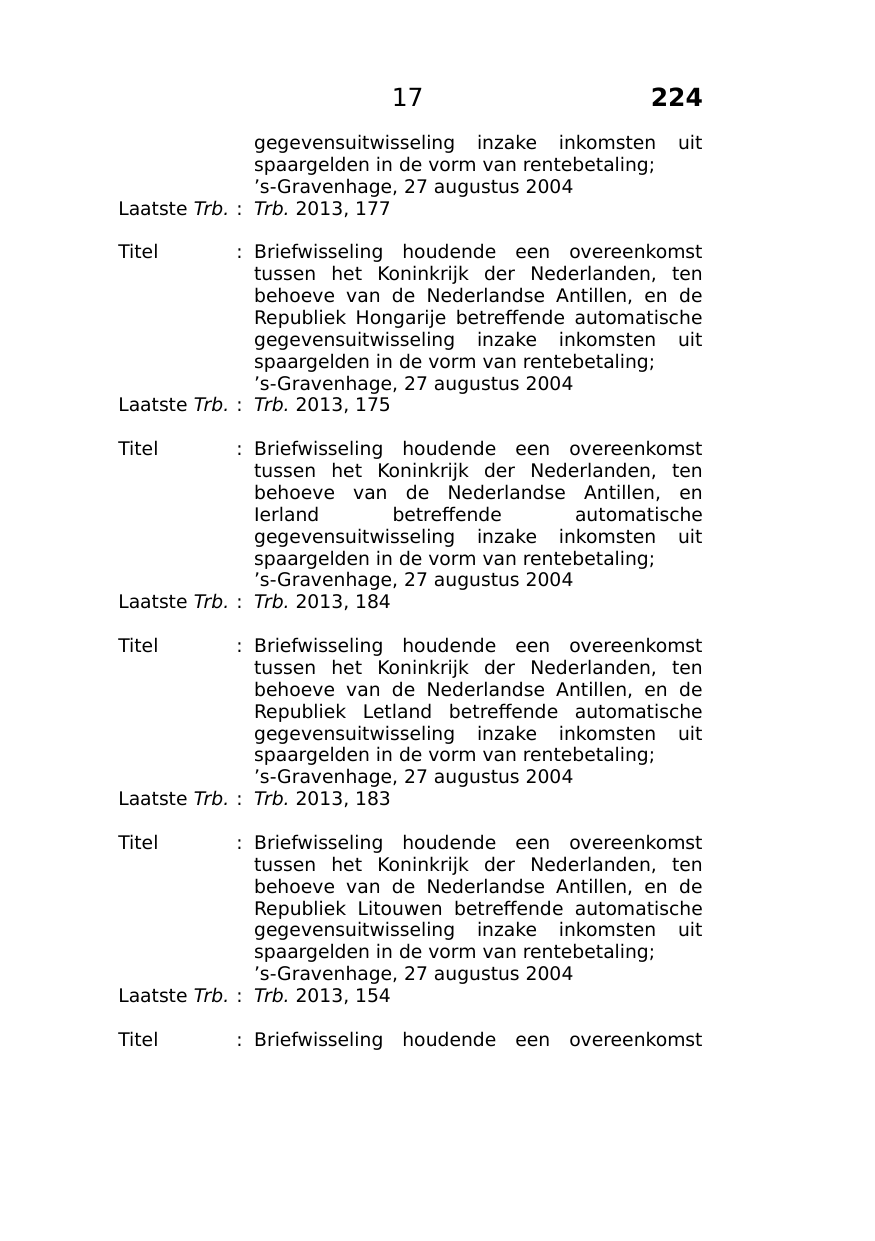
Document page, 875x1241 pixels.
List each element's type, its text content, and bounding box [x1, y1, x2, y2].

table_cell [254, 219, 703, 241]
table_cell Briefwisseling houdende een overeenkomst tussen het Koninkrijk der Nederlanden, ten behoeve van de Nederlandse Antillen, en de Republiek Litouwen betreffende automatische gegevensuitwisseling inzake inkomsten uit spaargelden in de vorm van rentebetaling; ’s-Gravenhage, 27 augustus 2004 [254, 832, 703, 985]
table_cell Titel [118, 832, 236, 985]
table_cell Titel [118, 1029, 236, 1051]
table_cell Briefwisseling houdende een overeenkomst tussen het Koninkrijk der Nederlanden, ten behoeve van de Nederlandse Antillen, en de Republiek Hongarije betreffende automatische gegevensuitwisseling inzake inkomsten uit spaargelden in de vorm van rentebetaling; ’s-Gravenhage, 27 augustus 2004 [254, 241, 703, 394]
table_cell : [236, 1029, 254, 1051]
table_cell [254, 416, 703, 438]
table_cell : [236, 832, 254, 985]
table_cell Briefwisseling houdende een overeenkomst tussen het Koninkrijk der Nederlanden, ten behoeve van de Nederlandse Antillen, en Ierland betreffende automatische gegevensuitwisseling inzake inkomsten uit spaargelden in de vorm van rentebetaling; ’s-Gravenhage, 27 augustus 2004 [254, 438, 703, 591]
table_cell gegevensuitwisseling inzake inkomsten uit spaargelden in de vorm van rentebetaling; ’s-Gravenhage, 27 augustus 2004 [254, 132, 703, 197]
table_cell Trb. 2013, 175 [254, 394, 703, 416]
table_cell [254, 613, 703, 635]
table_cell [236, 416, 254, 438]
table_cell : [236, 198, 254, 219]
table_cell [254, 1007, 703, 1029]
table_cell [118, 132, 236, 197]
table_cell Laatste Trb. [118, 985, 236, 1007]
table_cell Briefwisseling houdende een overeenkomst [254, 1029, 703, 1051]
table_cell Trb. 2013, 177 [254, 198, 703, 219]
table_cell : [236, 241, 254, 394]
table_cell [236, 219, 254, 241]
table_cell : [236, 985, 254, 1007]
table_cell [254, 810, 703, 832]
table_cell [118, 613, 236, 635]
table_cell [236, 810, 254, 832]
table_cell Laatste Trb. [118, 198, 236, 219]
table_cell Trb. 2013, 184 [254, 591, 703, 613]
table_cell : [236, 394, 254, 416]
table_cell Titel [118, 635, 236, 788]
table_cell Laatste Trb. [118, 788, 236, 810]
table_cell [236, 1007, 254, 1029]
table_cell [118, 416, 236, 438]
table_cell : [236, 591, 254, 613]
table_cell : [236, 438, 254, 591]
table_cell [118, 810, 236, 832]
table_cell : [236, 635, 254, 788]
table_cell [236, 613, 254, 635]
table_cell Laatste Trb. [118, 591, 236, 613]
table_cell Briefwisseling houdende een overeenkomst tussen het Koninkrijk der Nederlanden, ten behoeve van de Nederlandse Antillen, en de Republiek Letland betreffende automatische gegevensuitwisseling inzake inkomsten uit spaargelden in de vorm van rentebetaling; ’s-Gravenhage, 27 augustus 2004 [254, 635, 703, 788]
table_cell : [236, 788, 254, 810]
table_cell [118, 219, 236, 241]
table_cell Laatste Trb. [118, 394, 236, 416]
table_cell Trb. 2013, 154 [254, 985, 703, 1007]
table_cell Titel [118, 241, 236, 394]
table_cell Titel [118, 438, 236, 591]
table_cell [236, 132, 254, 197]
table_cell [118, 1007, 236, 1029]
table_cell Trb. 2013, 183 [254, 788, 703, 810]
